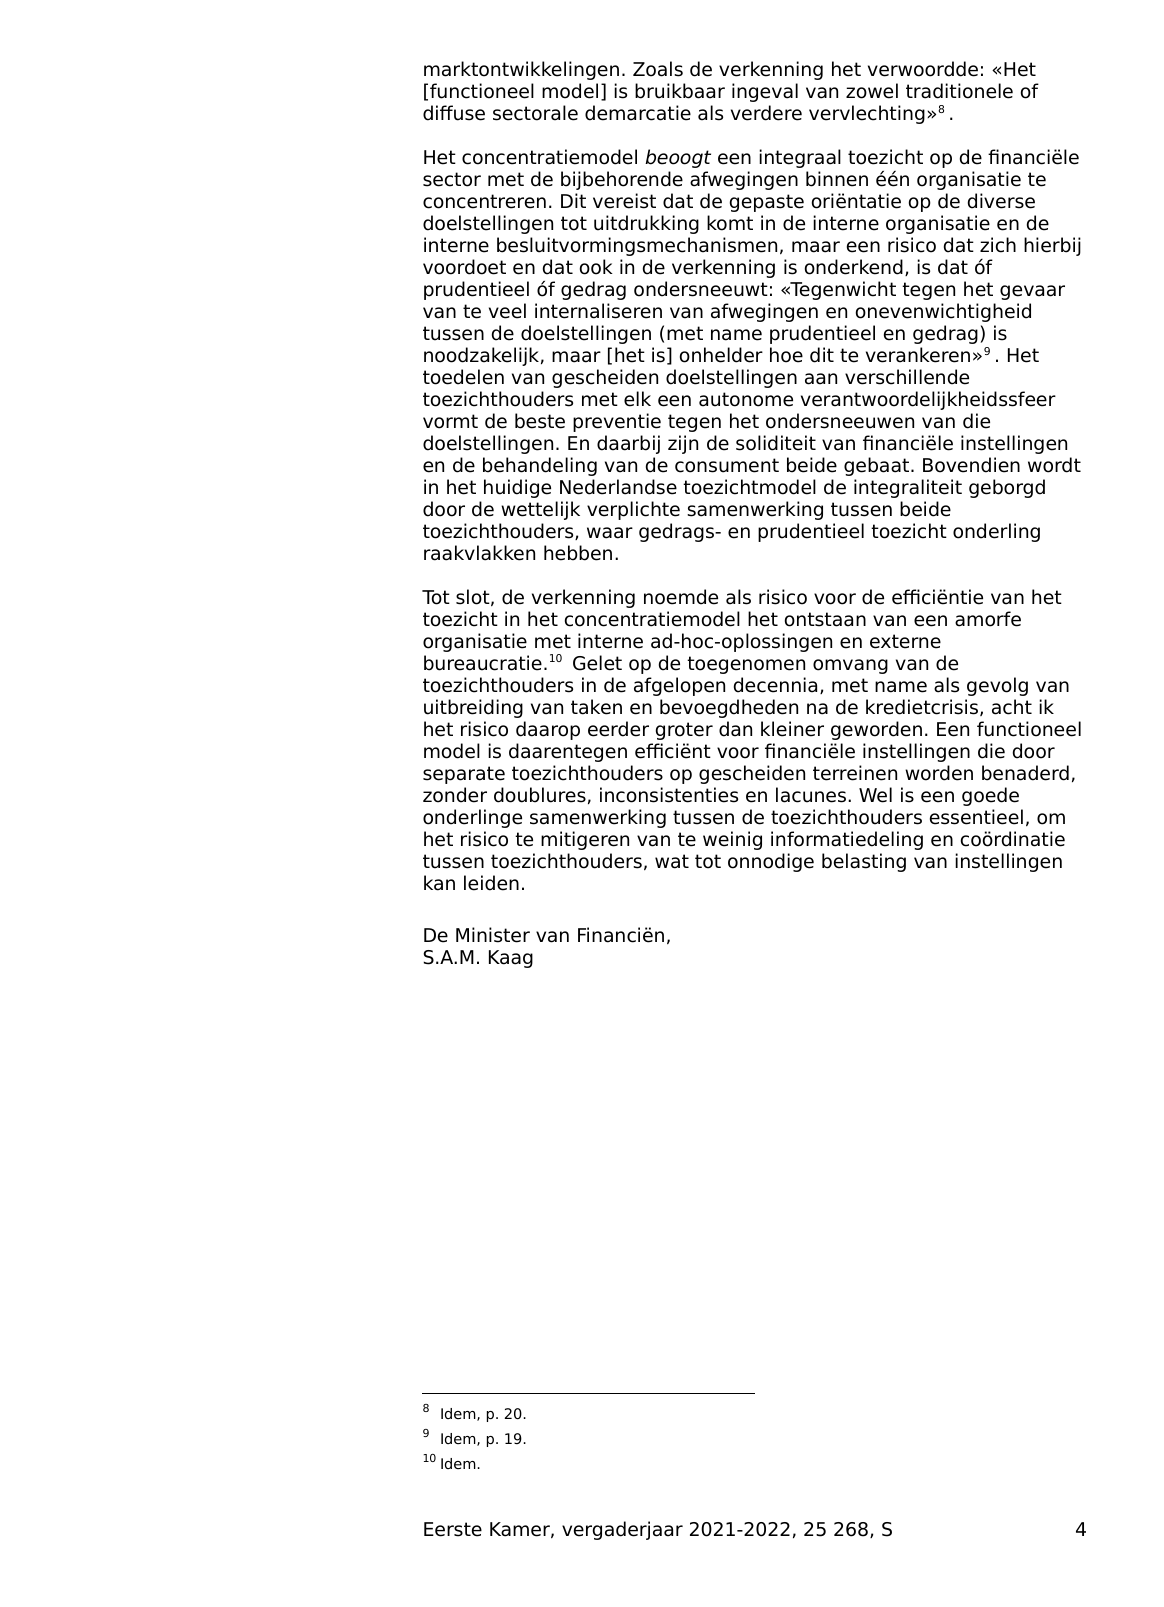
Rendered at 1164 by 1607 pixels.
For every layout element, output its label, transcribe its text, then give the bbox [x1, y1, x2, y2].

text Tot slot, de verkenning noemde als risico voor de efficiëntie van het toezicht in het concentratiemodel het ontstaan van een amorfe organisatie met interne ad-hoc-oplossingen en externe bureaucratie. Gelet op de toegenomen omvang van de toezichthouders in de afgelopen decennia, met name als gevolg van uitbreiding van taken en bevoegdheden na de kredietcrisis, acht ik het risico daarop eerder groter dan kleiner geworden. Een functioneel model is daarentegen efficiënt voor financiële instellingen die door separate toezichthouders op gescheiden terreinen worden benaderd, zonder doublures, inconsistenties en lacunes. Wel is een goede onderlinge samenwerking tussen de toezichthouders essentieel, om het risico te mitigeren van te weinig informatiedeling en coördinatie tussen toezichthouders, wat tot onnodige belasting van instellingen kan leiden. [422, 587, 1087, 895]
text Het concentratiemodel beoogt een integraal toezicht op de financiële sector met de bijbehorende afwegingen binnen één organisatie te concentreren. Dit vereist dat de gepaste oriëntatie op de diverse doelstellingen tot uitdrukking komt in de interne organisatie en de interne besluitvormingsmechanismen, maar een risico dat zich hierbij voordoet en dat ook in de verkenning is onderkend, is dat óf prudentieel óf gedrag ondersneeuwt: «Tegenwicht tegen het gevaar van te veel internaliseren van afwegingen en onevenwichtigheid tussen de doelstellingen (met name prudentieel en gedrag) is noodzakelijk, maar [het is] onhelder hoe dit te verankeren». Het toedelen van gescheiden doelstellingen aan verschillende toezichthouders met elk een autonome verantwoordelijkheidssfeer vormt de beste preventie tegen het ondersneeuwen van die doelstellingen. En daarbij zijn de soliditeit van financiële instellingen en de behandeling van de consument beide gebaat. Bovendien wordt in het huidige Nederlandse toezichtmodel de integraliteit geborgd door de wettelijk verplichte samenwerking tussen beide toezichthouders, waar gedrags- en prudentieel toezicht onderling raakvlakken hebben. [422, 147, 1087, 565]
text marktontwikkelingen. Zoals de verkenning het verwoordde: «Het [functioneel model] is bruikbaar ingeval van zowel traditionele of diffuse sectorale demarcatie als verdere vervlechting». [422, 59, 1087, 125]
text Idem, p. 20. [422, 1402, 1087, 1424]
text Idem. [422, 1452, 1087, 1474]
text De Minister van Financiën, S.A.M. Kaag [422, 925, 1087, 969]
text Idem, p. 19. [422, 1427, 1087, 1449]
